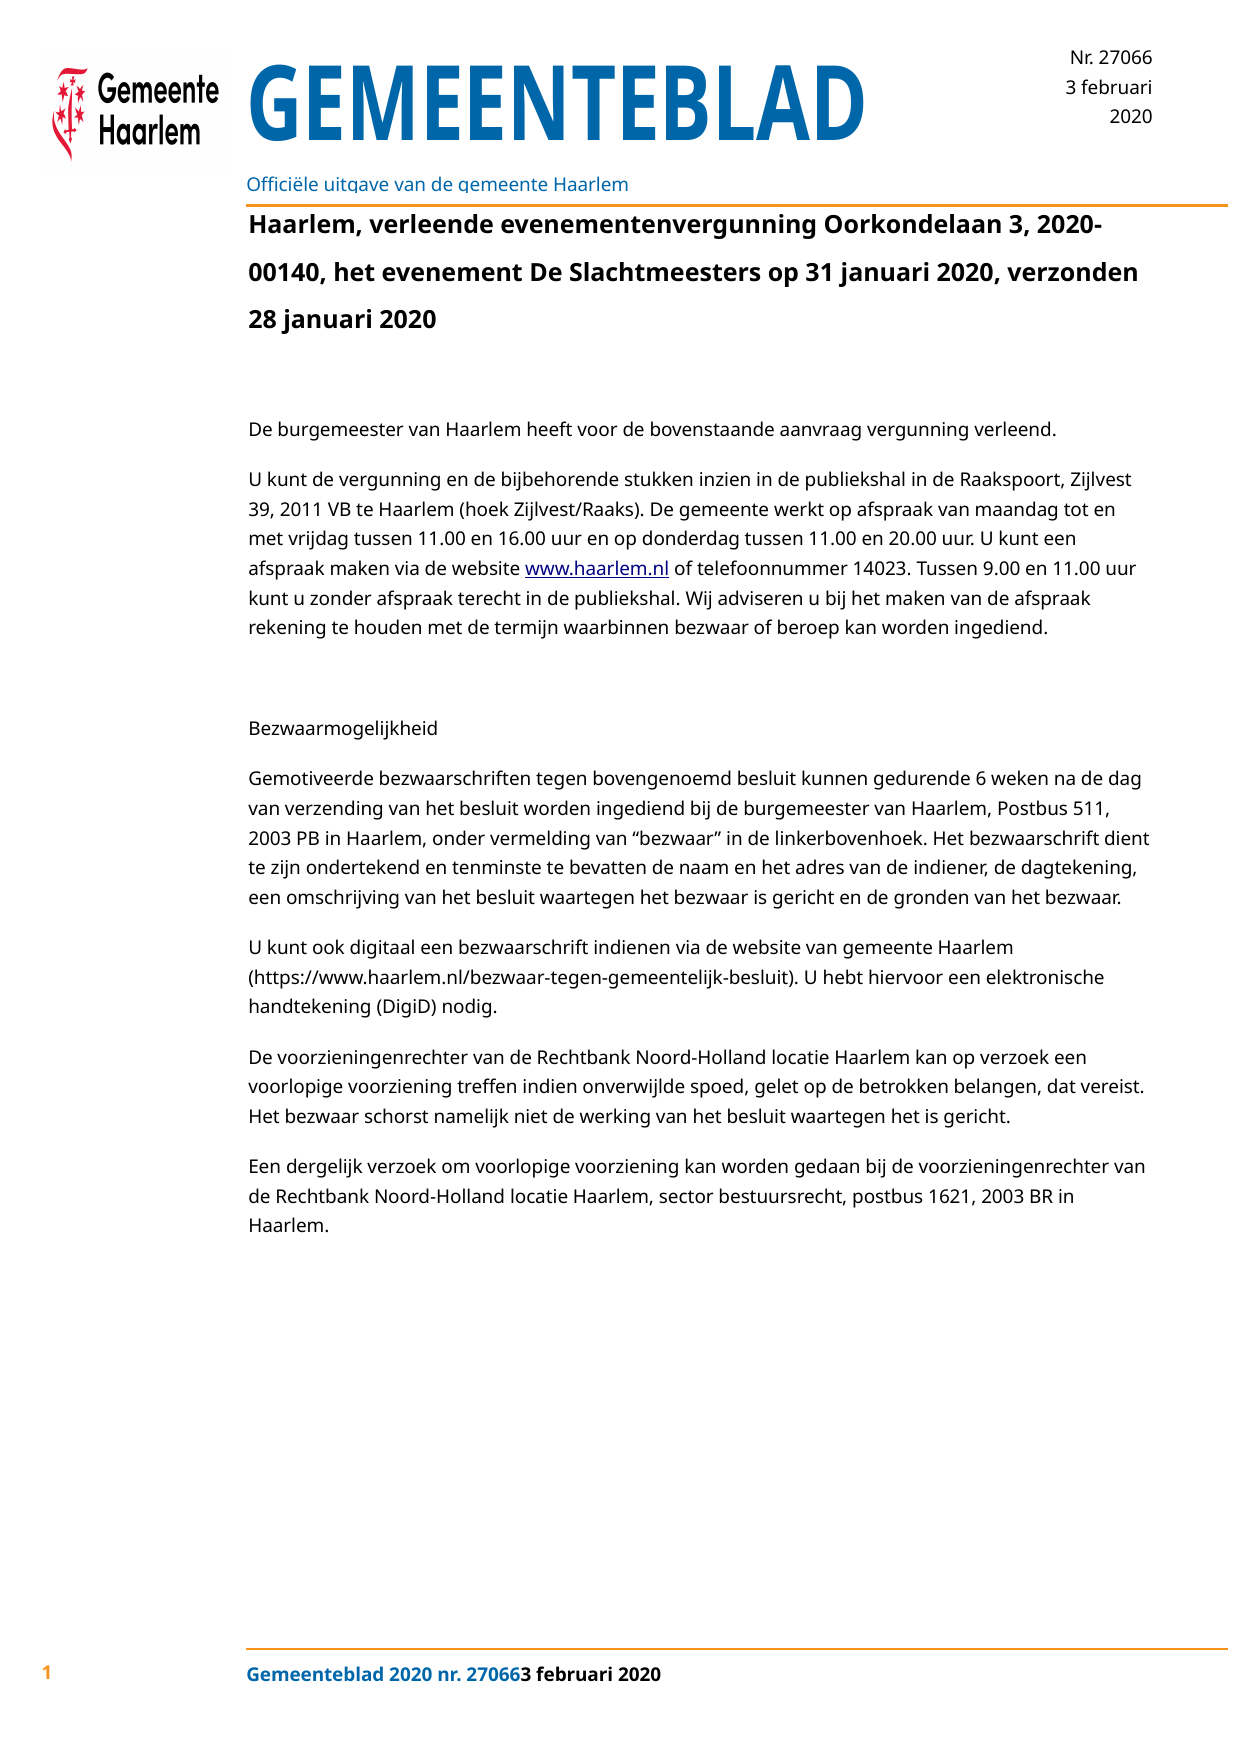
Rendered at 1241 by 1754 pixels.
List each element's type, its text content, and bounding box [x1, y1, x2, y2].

text De voorzieningenrechter van de Rechtbank Noord-Holland locatie Haarlem kan op verzoek een voorlopige voorziening treffen indien onverwijlde spoed, gelet op de betrokken belangen, dat vereist. Het bezwaar schorst namelijk niet de werking van het besluit waartegen het is gericht. [248, 1044, 1152, 1129]
text U kunt ook digitaal een bezwaarschrift indienen via de website van gemeente Haarlem (https://www.haarlem.nl/bezwaar-tegen-gemeentelijk-besluit). U hebt hiervoor een elektronische handtekening (DigiD) nodig. [248, 934, 1152, 1019]
text Een dergelijk verzoek om voorlopige voorziening kan worden gedaan bij de voorzieningenrechter van de Rechtbank Noord-Holland locatie Haarlem, sector bestuursrecht, postbus 1621, 2003 BR in Haarlem. [248, 1153, 1152, 1238]
text Gemotiveerde bezwaarschriften tegen bovengenoemd besluit kunnen gedurende 6 weken na de dag van verzending van het besluit worden ingediend bij de burgemeester van Haarlem, Postbus 511, 2003 PB in Haarlem, onder vermelding van “bezwaar” in de linkerbovenhoek. Het bezwaarschrift dient te zijn ondertekend en tenminste te bevatten de naam en het adres van de indiener, de dagtekening, een omschrijving van het besluit waartegen het bezwaar is gericht en de gronden van het bezwaar. [248, 766, 1152, 909]
text U kunt de vergunning en de bijbehorende stukken inzien in de publiekshal in de Raakspoort, Zijlvest 39, 2011 VB te Haarlem (hoek Zijlvest/Raaks). De gemeente werkt op afspraak van maandag tot en met vrijdag tussen 11.00 en 16.00 uur en op donderdag tussen 11.00 en 20.00 uur. U kunt een afspraak maken via de website www.haarlem.nl of telefoonnummer 14023. Tussen 9.00 en 11.00 uur kunt u zonder afspraak terecht in de publiekshal. Wij adviseren u bij het maken van de afspraak rekening te houden met de termijn waarbinnen bezwaar of beroep kan worden ingediend. [248, 466, 1152, 640]
text Bezwaarmogelijkheid [248, 715, 1152, 741]
text De burgemeester van Haarlem heeft voor de bovenstaande aanvraag vergunning verleend. [248, 416, 1152, 442]
picture [41, 47, 231, 172]
text Haarlem, verleende evenementenvergunning Oorkondelaan 3, 2020-00140, het evenement De Slachtmeesters op 31 januari 2020, verzonden 28 januari 2020 [248, 207, 1152, 336]
